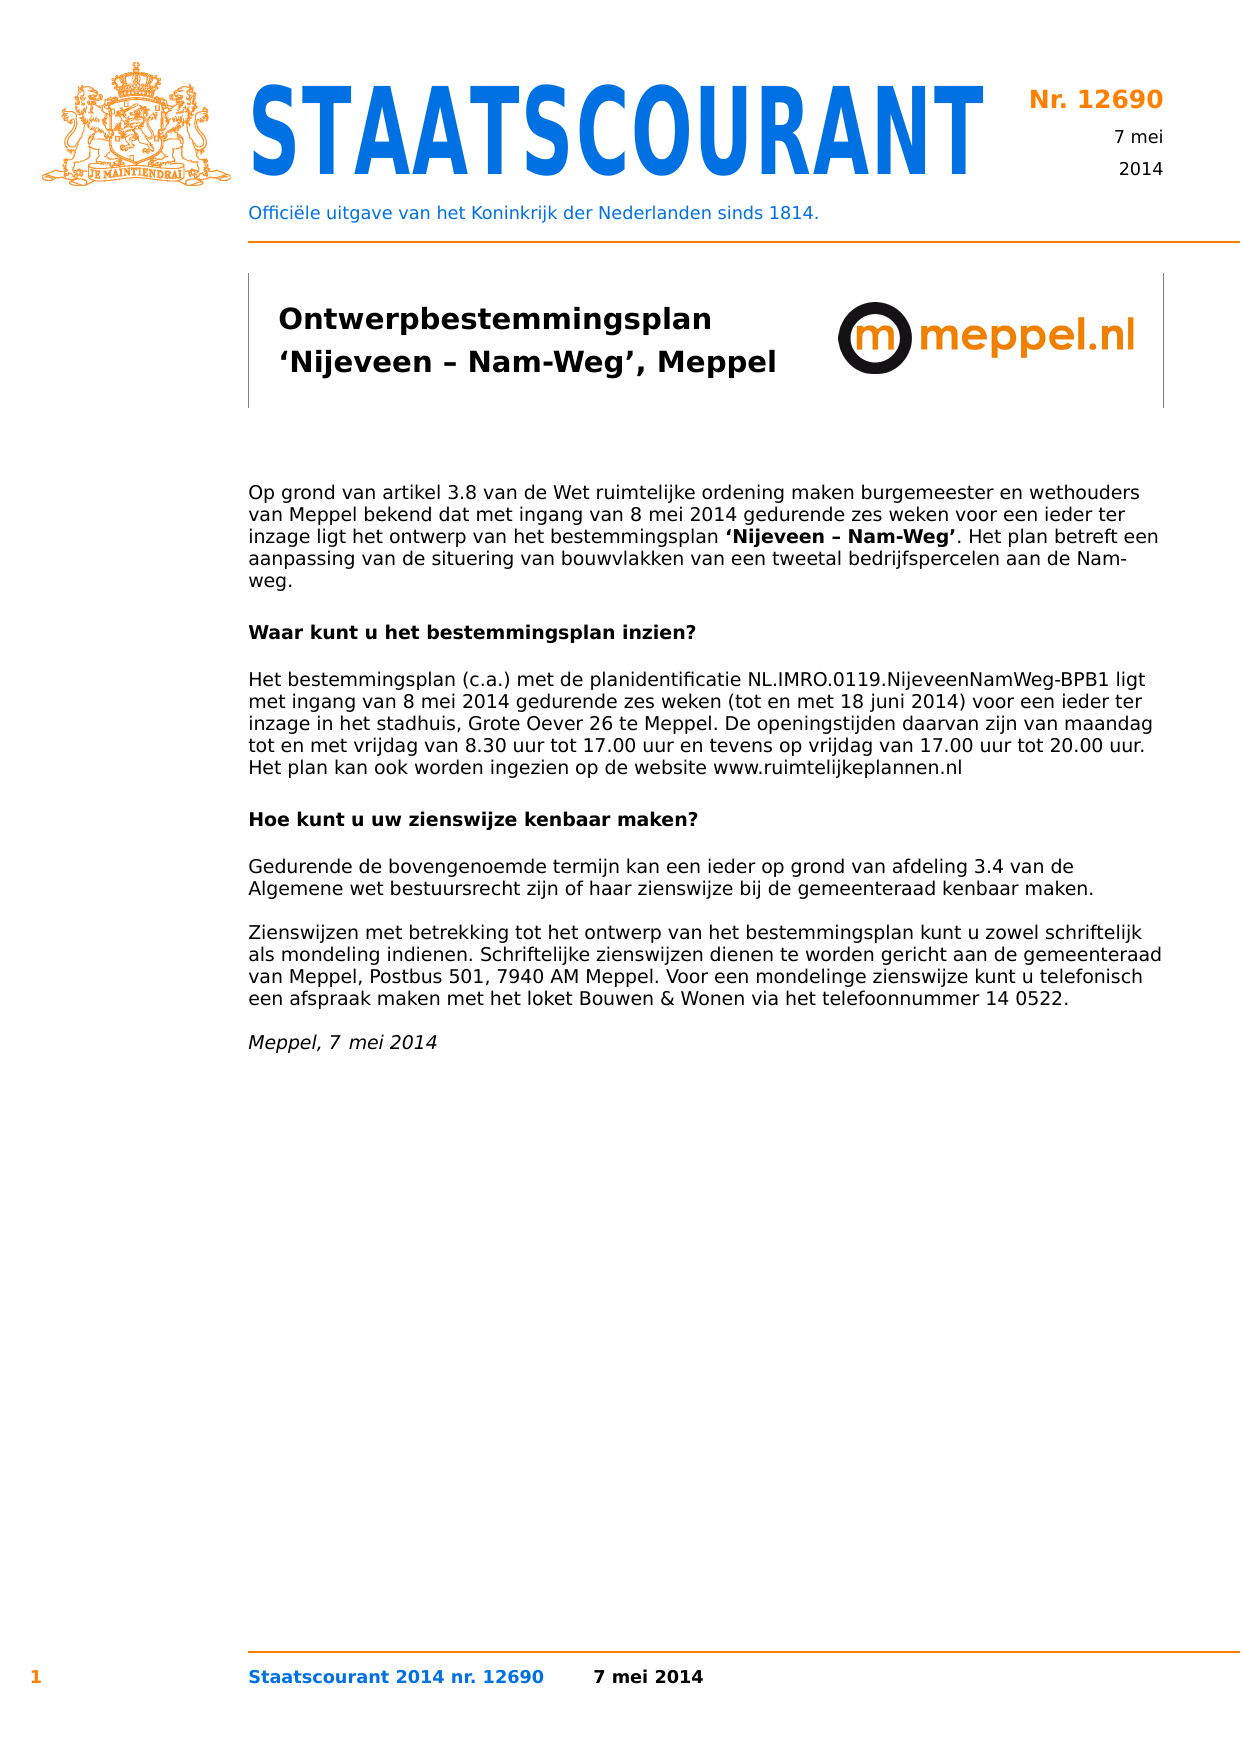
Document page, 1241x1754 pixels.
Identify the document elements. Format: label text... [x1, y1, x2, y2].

text Zienswijzen met betrekking tot het ontwerp van het bestemmingsplan kunt u zowel schriftelijk als mondeling indienen. Schriftelijke zienswijzen dienen te worden gericht aan de gemeenteraad van Meppel, Postbus 501, 7940 AM Meppel. Voor een mondelinge zienswijze kunt u telefonisch een afspraak maken met het loket Bouwen & Wonen via het telefoonnummer 14 0522. [248, 922, 1163, 1010]
table_header [25, 62, 248, 241]
subtitle Hoe kunt u uw zienswijze kenbaar maken? [248, 809, 1163, 831]
table_cell Officiële uitgave van het Koninkrijk der Nederlanden sinds 1814. [248, 203, 1240, 241]
subtitle Waar kunt u het bestemmingsplan inzien? [248, 622, 1163, 644]
table_cell 2014 [998, 153, 1240, 203]
table_header Nr. 12690 [998, 62, 1240, 121]
subtitle Ontwerpbestemmingsplan ‘Nijeveen – Nam-Weg’, Meppel [249, 273, 1163, 408]
picture [41, 62, 231, 186]
text Het plan kan ook worden ingezien op de website www.ruimtelijkeplannen.nl [248, 757, 1163, 779]
table_cell 7 mei [998, 121, 1240, 153]
text Op grond van artikel 3.8 van de Wet ruimtelijke ordening maken burgemeester en wethouders van Meppel bekend dat met ingang van 8 mei 2014 gedurende zes weken voor een ieder ter inzage ligt het ontwerp van het bestemmingsplan ‘Nijeveen – Nam-Weg’. Het plan betreft een aanpassing van de situering van bouwvlakken van een tweetal bedrijfspercelen aan de Nam-weg. [248, 482, 1163, 592]
text Het bestemmingsplan (c.a.) met de planidentificatie NL.IMRO.0119.NijeveenNamWeg-BPB1 ligt met ingang van 8 mei 2014 gedurende zes weken (tot en met 18 juni 2014) voor een ieder ter inzage in het stadhuis, Grote Oever 26 te Meppel. De openingstijden daarvan zijn van maandag tot en met vrijdag van 8.30 uur tot 17.00 uur en tevens op vrijdag van 17.00 uur tot 20.00 uur. [248, 669, 1163, 757]
table_header STAATSCOURANT [248, 62, 998, 203]
text Meppel, 7 mei 2014 [248, 1032, 1163, 1054]
text Gedurende de bovengenoemde termijn kan een ieder op grond van afdeling 3.4 van de Algemene wet bestuursrecht zijn of haar zienswijze bij de gemeenteraad kenbaar maken. [248, 856, 1163, 900]
picture [838, 302, 1134, 374]
